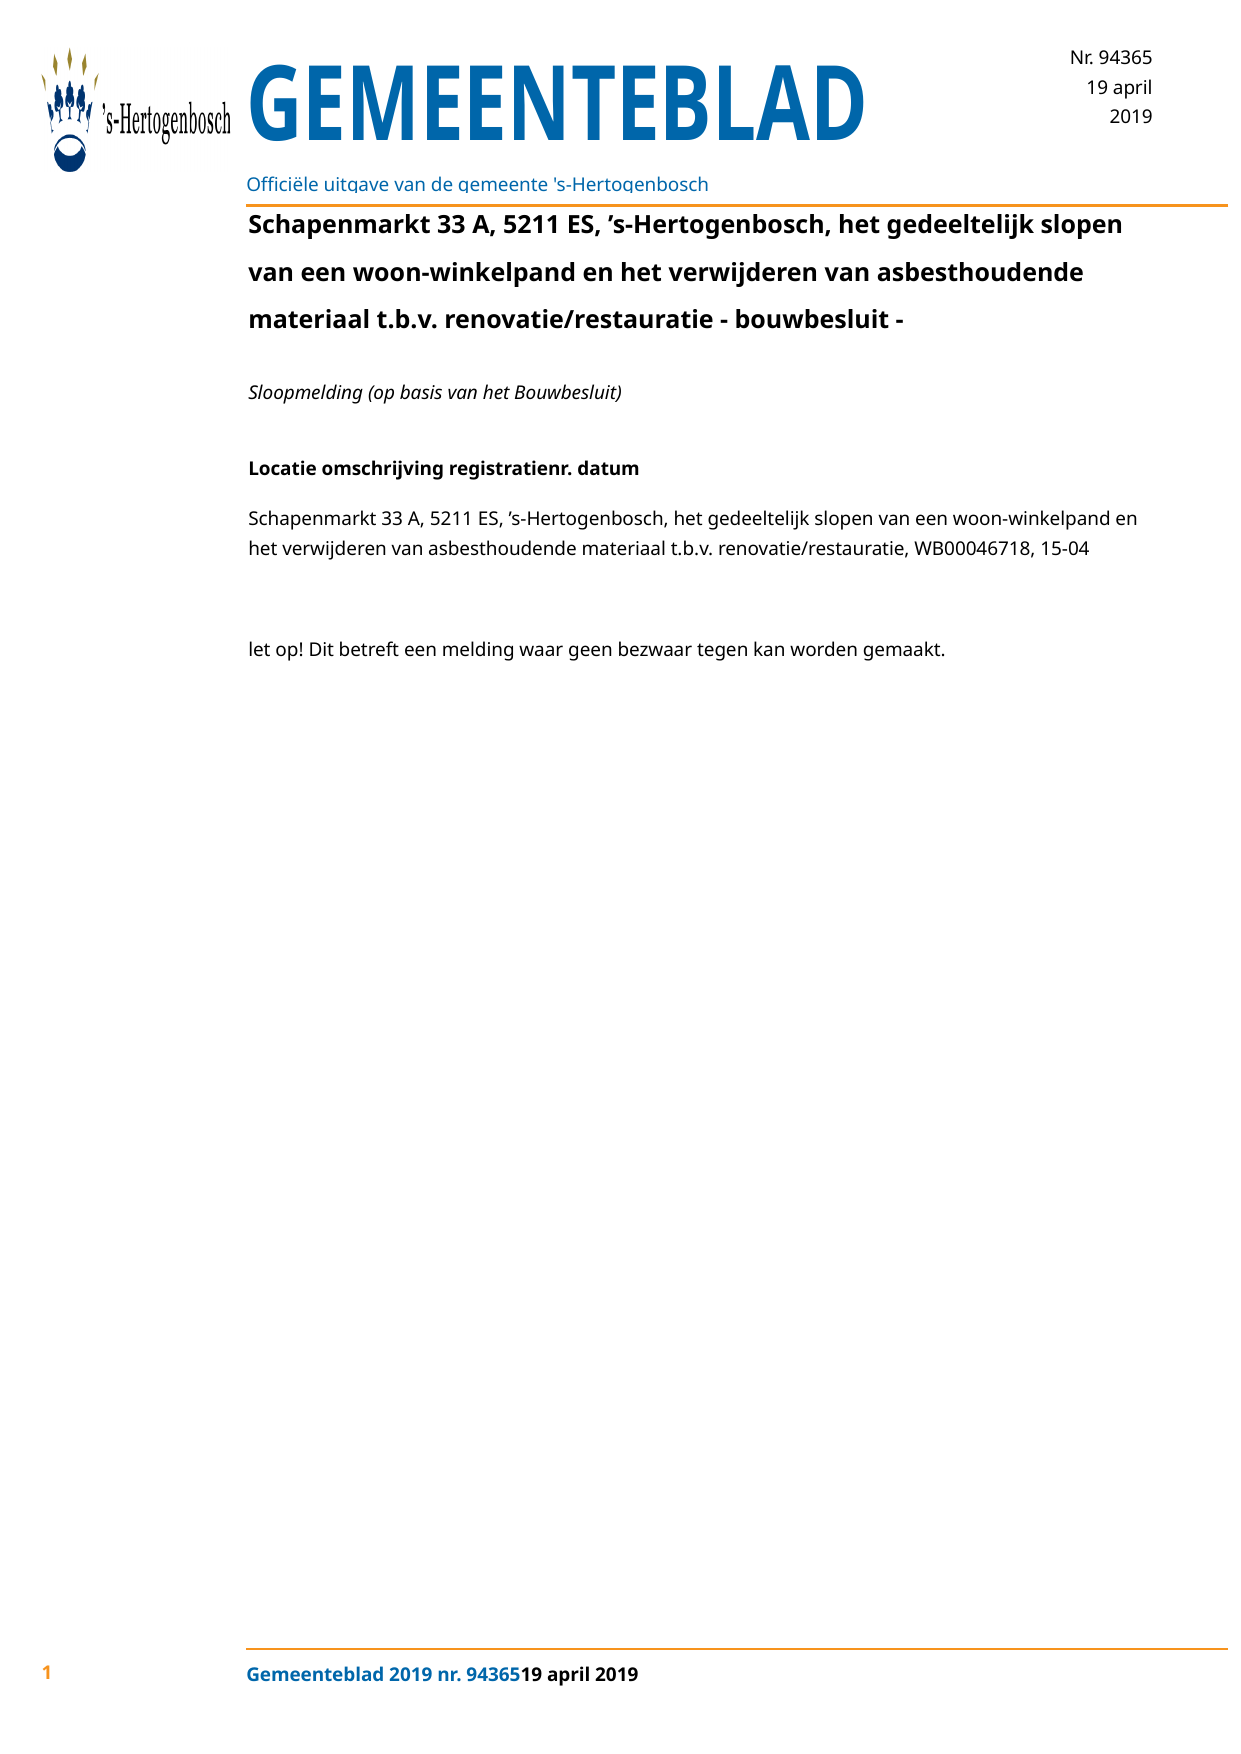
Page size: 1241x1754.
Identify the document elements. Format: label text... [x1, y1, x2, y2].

text Locatie omschrijving registratienr. datum [248, 455, 1152, 481]
text let op! Dit betreft een melding waar geen bezwaar tegen kan worden gemaakt. [248, 636, 1152, 662]
text Sloopmelding (op basis van het Bouwbesluit) [248, 379, 1152, 405]
picture [41, 47, 231, 172]
text Schapenmarkt 33 A, 5211 ES, ’s-Hertogenbosch, het gedeeltelijk slopen van een woon-winkelpand en het verwijderen van asbesthoudende materiaal t.b.v. renovatie/restauratie - bouwbesluit - [248, 207, 1152, 336]
text Schapenmarkt 33 A, 5211 ES, ’s-Hertogenbosch, het gedeeltelijk slopen van een woon-winkelpand en het verwijderen van asbesthoudende materiaal t.b.v. renovatie/restauratie, WB00046718, 15-04 [248, 506, 1152, 561]
